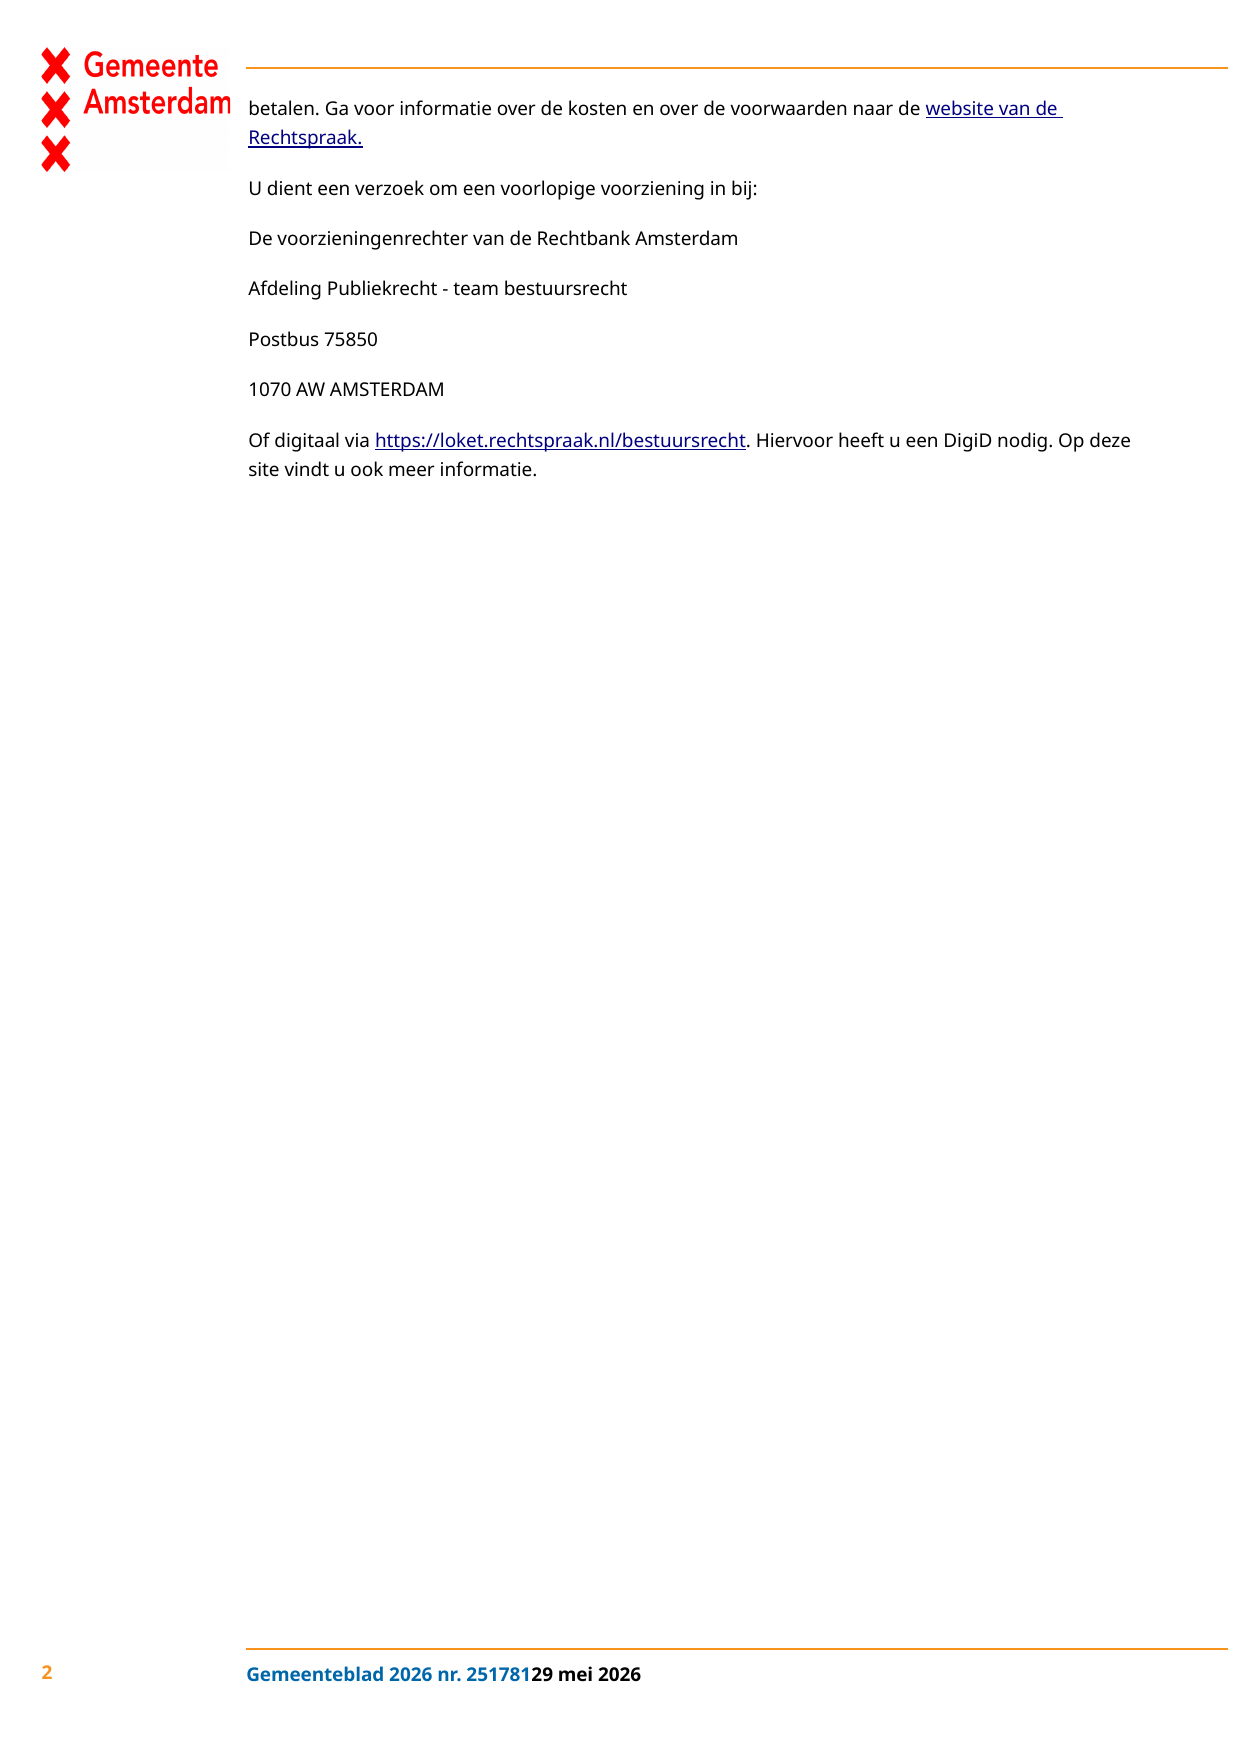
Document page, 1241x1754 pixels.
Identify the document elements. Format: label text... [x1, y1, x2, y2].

text Afdeling Publiekrecht - team bestuursrecht [248, 276, 1152, 301]
text betalen. Ga voor informatie over de kosten en over de voorwaarden naar de website van de Rechtspraak. [248, 95, 1152, 150]
picture [41, 47, 231, 172]
text U dient een verzoek om een voorlopige voorziening in bij: [248, 175, 1152, 201]
text De voorzieningenrechter van de Rechtbank Amsterdam [248, 225, 1152, 251]
text 1070 AW AMSTERDAM [248, 376, 1152, 402]
text Of digitaal via https://loket.rechtspraak.nl/bestuursrecht. Hiervoor heeft u een DigiD nodig. Op deze site vindt u ook meer informatie. [248, 427, 1152, 482]
text Postbus 75850 [248, 326, 1152, 352]
